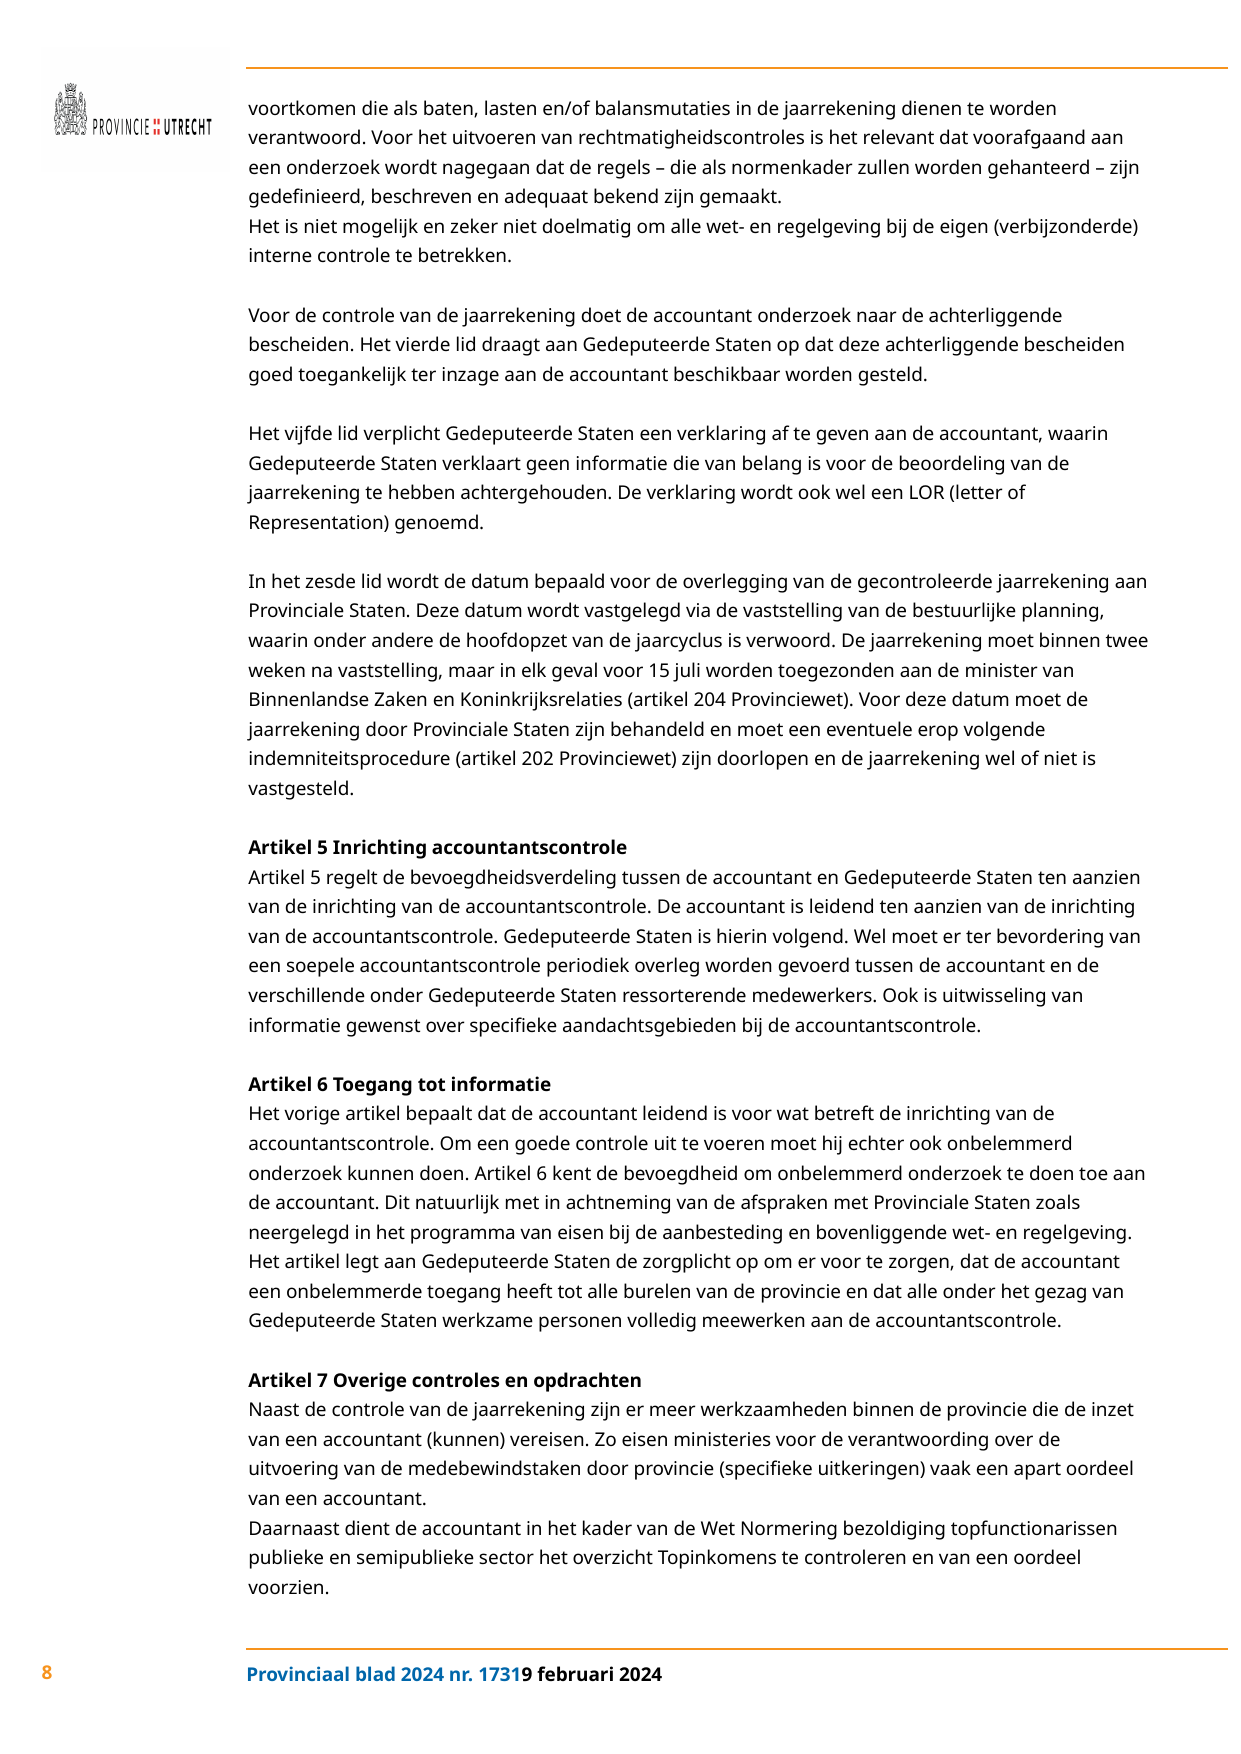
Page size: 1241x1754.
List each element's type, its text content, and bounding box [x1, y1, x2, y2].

text Artikel 7 Overige controles en opdrachten [248, 1367, 1152, 1393]
text Het vijfde lid verplicht Gedeputeerde Staten een verklaring af te geven aan de accountant, waarin Gedeputeerde Staten verklaart geen informatie die van belang is voor de beoordeling van de jaarrekening te hebben achtergehouden. De verklaring wordt ook wel een LOR (letter of Representation) genoemd. [248, 420, 1152, 535]
text In het zesde lid wordt de datum bepaald voor de overlegging van de gecontroleerde jaarrekening aan Provinciale Staten. Deze datum wordt vastgelegd via de vaststelling van de bestuurlijke planning, waarin onder andere de hoofdopzet van de jaarcyclus is verwoord. De jaarrekening moet binnen twee weken na vaststelling, maar in elk geval voor 15 juli worden toegezonden aan de minister van Binnenlandse Zaken en Koninkrijksrelaties (artikel 204 Provinciewet). Voor deze datum moet de jaarrekening door Provinciale Staten zijn behandeld en moet een eventuele erop volgende indemniteitsprocedure (artikel 202 Provinciewet) zijn doorlopen en de jaarrekening wel of niet is vastgesteld. [248, 568, 1152, 801]
text Naast de controle van de jaarrekening zijn er meer werkzaamheden binnen de provincie die de inzet van een accountant (kunnen) vereisen. Zo eisen ministeries voor de verantwoording over de uitvoering van de medebewindstaken door provincie (specifieke uitkeringen) vaak een apart oordeel van een accountant. [248, 1396, 1152, 1511]
text Daarnaast dient de accountant in het kader van de Wet Normering bezoldiging topfunctionarissen publieke en semipublieke sector het overzicht Topinkomens te controleren en van een oordeel voorzien. [248, 1515, 1152, 1600]
picture [41, 47, 231, 172]
text Artikel 6 Toegang tot informatie [248, 1071, 1152, 1097]
text Het is niet mogelijk en zeker niet doelmatig om alle wet- en regelgeving bij de eigen (verbijzonderde) interne controle te betrekken. [248, 213, 1152, 268]
text Artikel 5 regelt de bevoegdheidsverdeling tussen de accountant en Gedeputeerde Staten ten aanzien van de inrichting van de accountantscontrole. De accountant is leidend ten aanzien van de inrichting van de accountantscontrole. Gedeputeerde Staten is hierin volgend. Wel moet er ter bevordering van een soepele accountantscontrole periodiek overleg worden gevoerd tussen de accountant en de verschillende onder Gedeputeerde Staten ressorterende medewerkers. Ook is uitwisseling van informatie gewenst over specifieke aandachtsgebieden bij de accountantscontrole. [248, 864, 1152, 1038]
text Het vorige artikel bepaalt dat de accountant leidend is voor wat betreft de inrichting van de accountantscontrole. Om een goede controle uit te voeren moet hij echter ook onbelemmerd onderzoek kunnen doen. Artikel 6 kent de bevoegdheid om onbelemmerd onderzoek te doen toe aan de accountant. Dit natuurlijk met in achtneming van de afspraken met Provinciale Staten zoals neergelegd in het programma van eisen bij de aanbesteding en bovenliggende wet- en regelgeving. Het artikel legt aan Gedeputeerde Staten de zorgplicht op om er voor te zorgen, dat de accountant een onbelemmerde toegang heeft tot alle burelen van de provincie en dat alle onder het gezag van Gedeputeerde Staten werkzame personen volledig meewerken aan de accountantscontrole. [248, 1101, 1152, 1333]
text Voor de controle van de jaarrekening doet de accountant onderzoek naar de achterliggende bescheiden. Het vierde lid draagt aan Gedeputeerde Staten op dat deze achterliggende bescheiden goed toegankelijk ter inzage aan de accountant beschikbaar worden gesteld. [248, 302, 1152, 387]
text Artikel 5 Inrichting accountantscontrole [248, 834, 1152, 860]
text voortkomen die als baten, lasten en/of balansmutaties in de jaarrekening dienen te worden verantwoord. Voor het uitvoeren van rechtmatigheidscontroles is het relevant dat voorafgaand aan een onderzoek wordt nagegaan dat de regels – die als normenkader zullen worden gehanteerd – zijn gedefinieerd, beschreven en adequaat bekend zijn gemaakt. [248, 95, 1152, 209]
